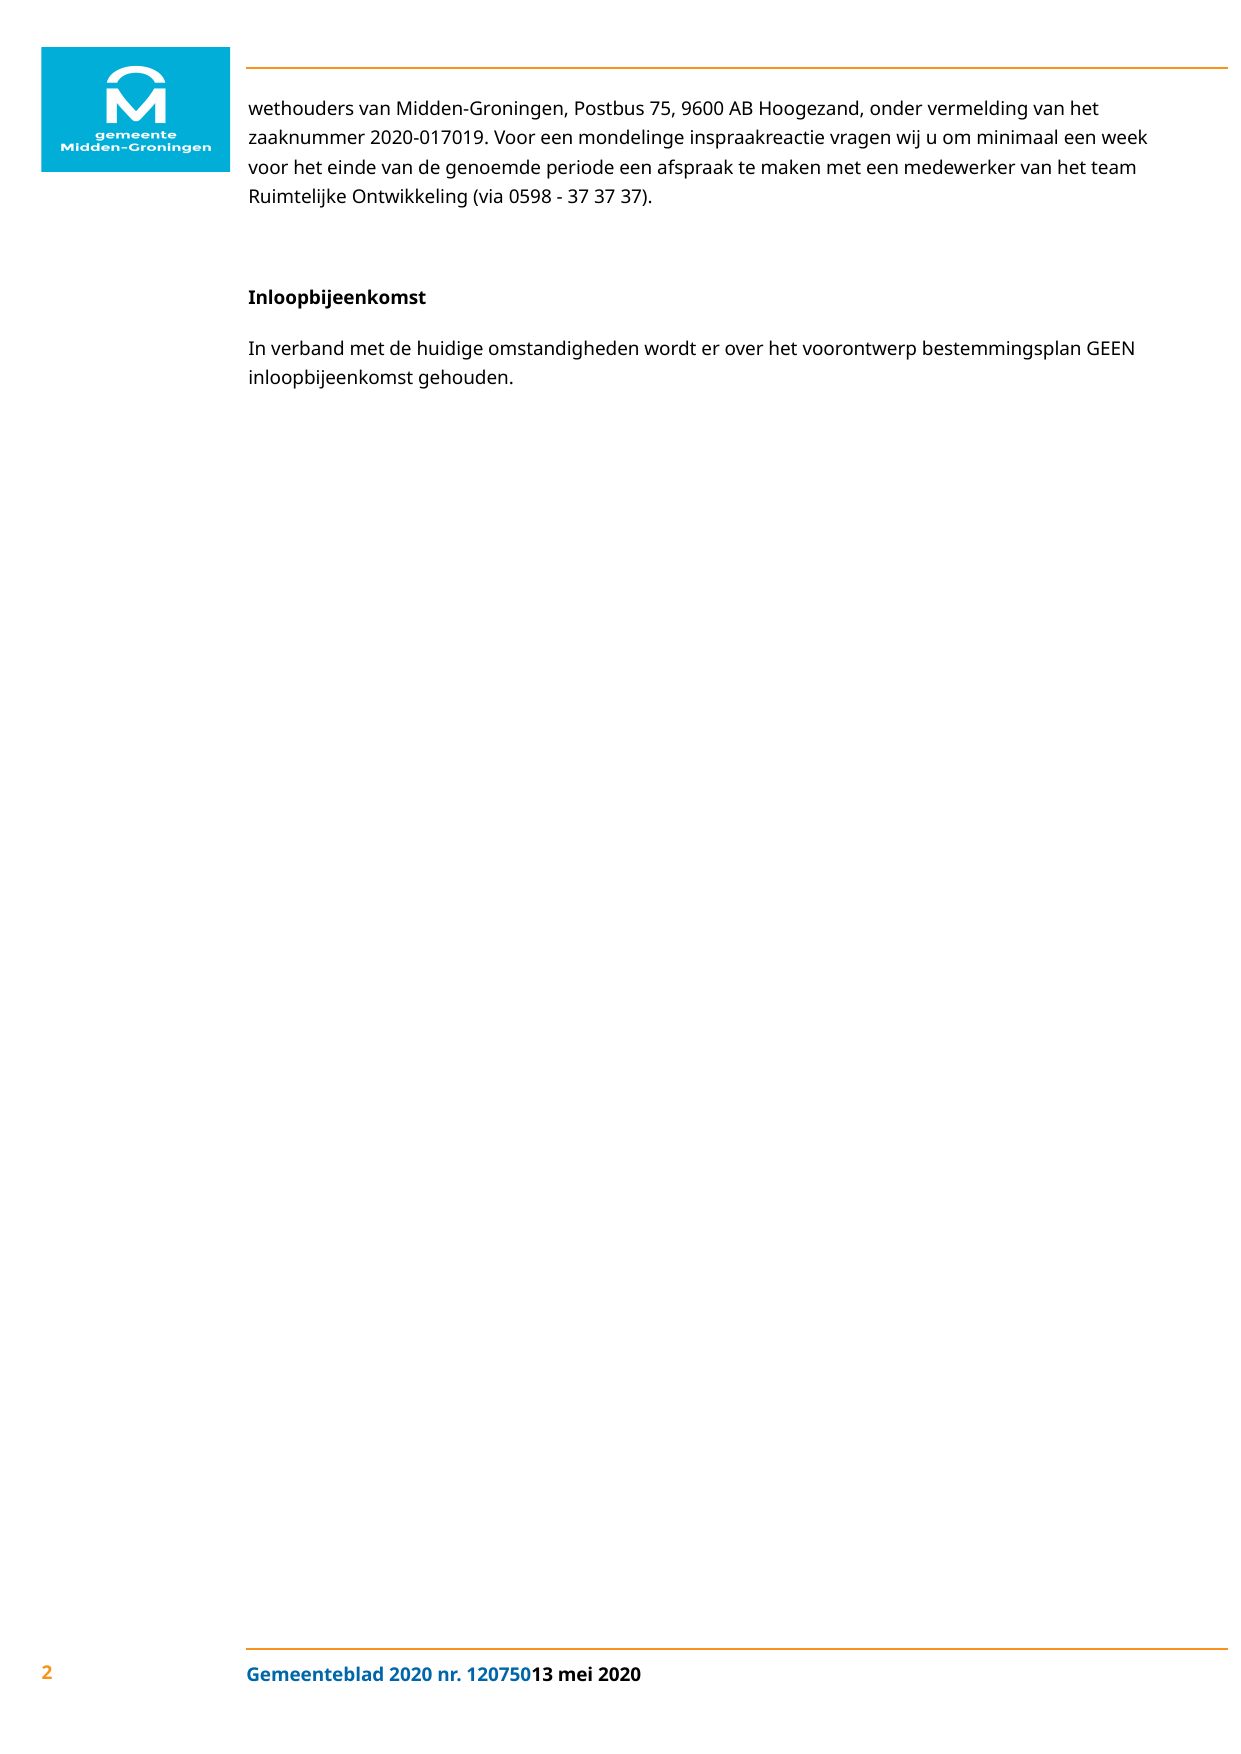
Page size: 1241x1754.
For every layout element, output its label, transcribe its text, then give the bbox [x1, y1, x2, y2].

picture [184, 146, 190, 153]
text wethouders van Midden-Groningen, Postbus 75, 9600 AB Hoogezand, onder vermelding van het zaaknummer 2020-017019. Voor een mondelinge inspraakreactie vragen wij u om minimaal een week voor het einde van de genoemde periode een afspraak te maken met een medewerker van het team Ruimtelijke Ontwikkeling (via 0598 - 37 37 37). [248, 95, 1152, 209]
text In verband met de huidige omstandigheden wordt er over het voorontwerp bestemmingsplan GEEN inloopbijeenkomst gehouden. [248, 335, 1152, 390]
picture [108, 66, 164, 82]
picture [107, 89, 165, 122]
text Inloopbijeenkomst [248, 284, 1152, 310]
